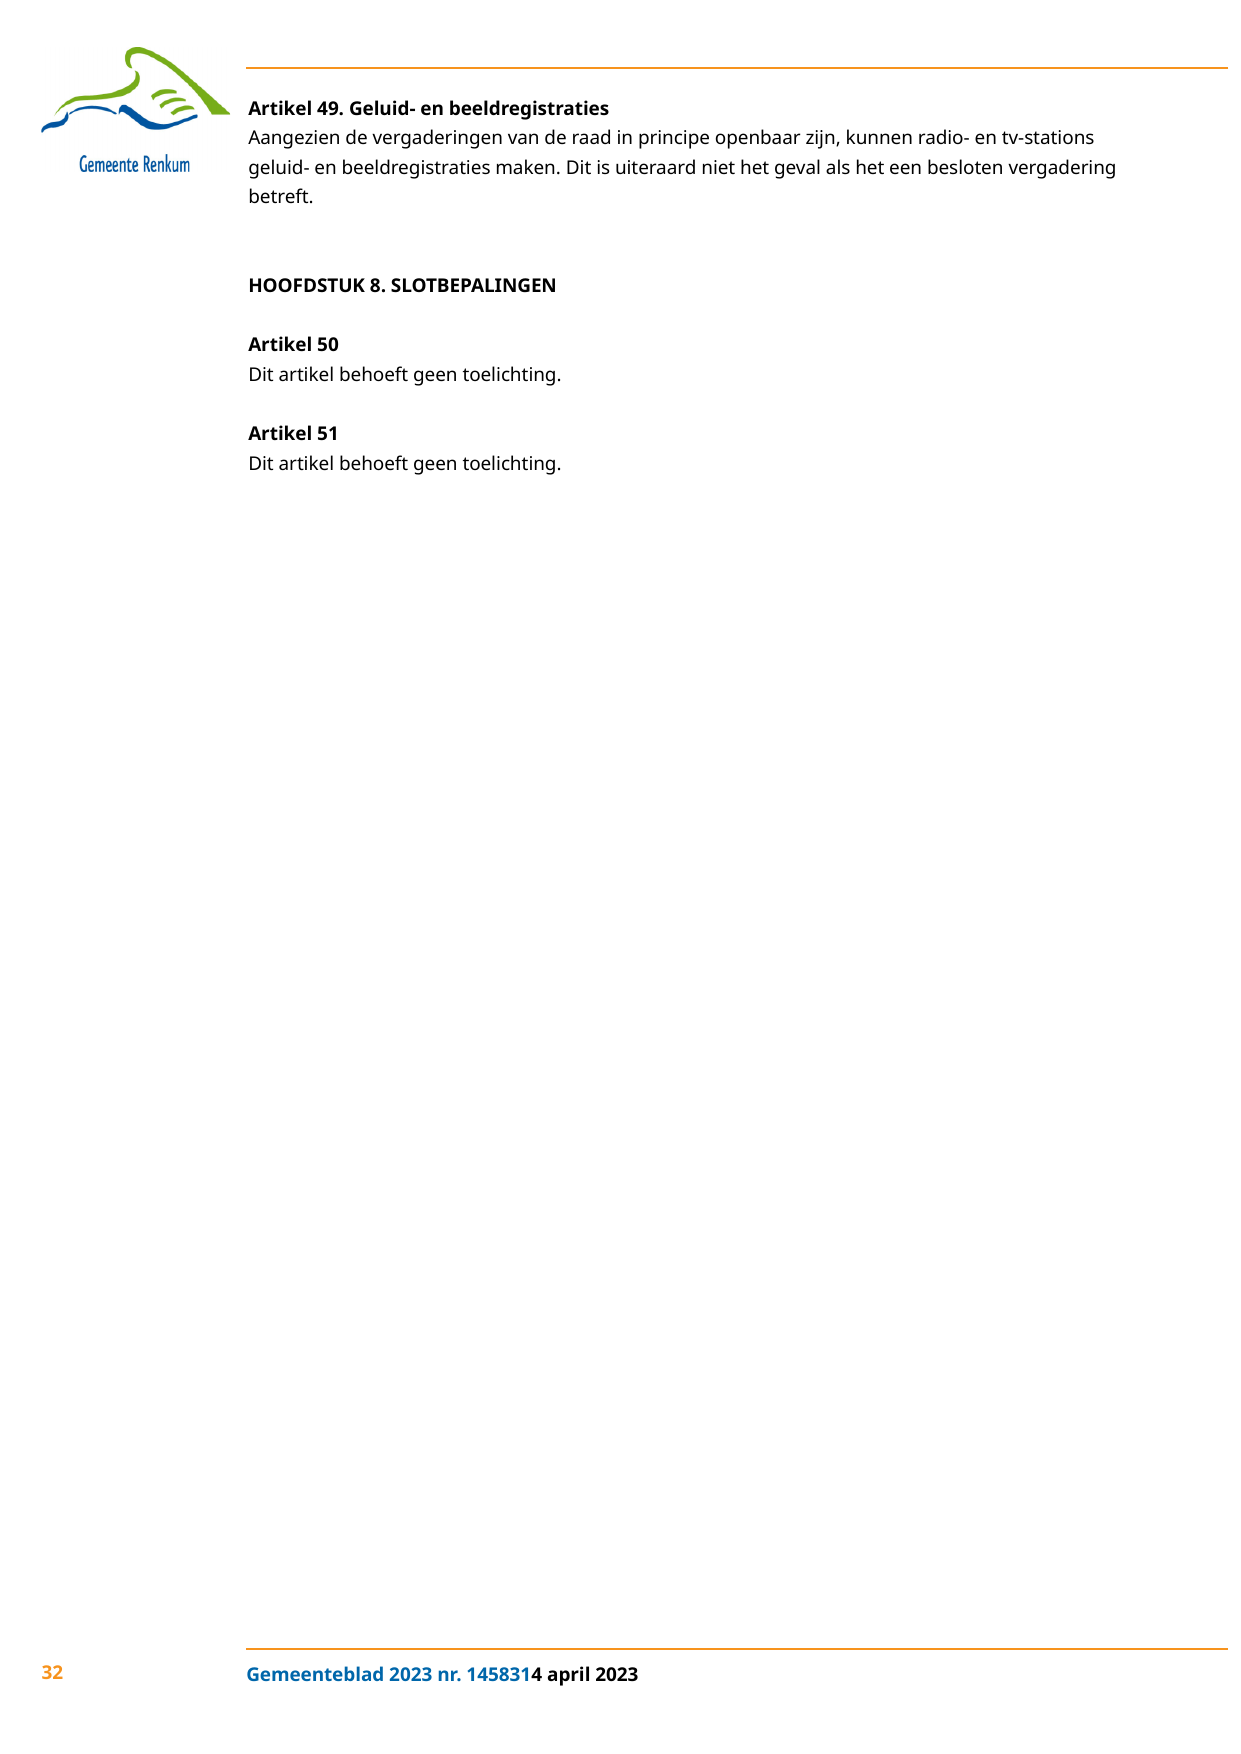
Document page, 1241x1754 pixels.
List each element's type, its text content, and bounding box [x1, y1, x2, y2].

picture [41, 47, 231, 172]
text Aangezien de vergaderingen van de raad in principe openbaar zijn, kunnen radio- en tv-stations geluid- en beeldregistraties maken. Dit is uiteraard niet het geval als het een besloten vergadering betreft. [248, 124, 1152, 209]
text Artikel 50 [248, 331, 1152, 357]
text Artikel 49. Geluid- en beeldregistraties [248, 95, 1152, 121]
text Dit artikel behoeft geen toelichting. [248, 361, 1152, 387]
text Artikel 51 [248, 420, 1152, 446]
text HOOFDSTUK 8. SLOTBEPALINGEN [248, 272, 1152, 298]
text Dit artikel behoeft geen toelichting. [248, 450, 1152, 476]
